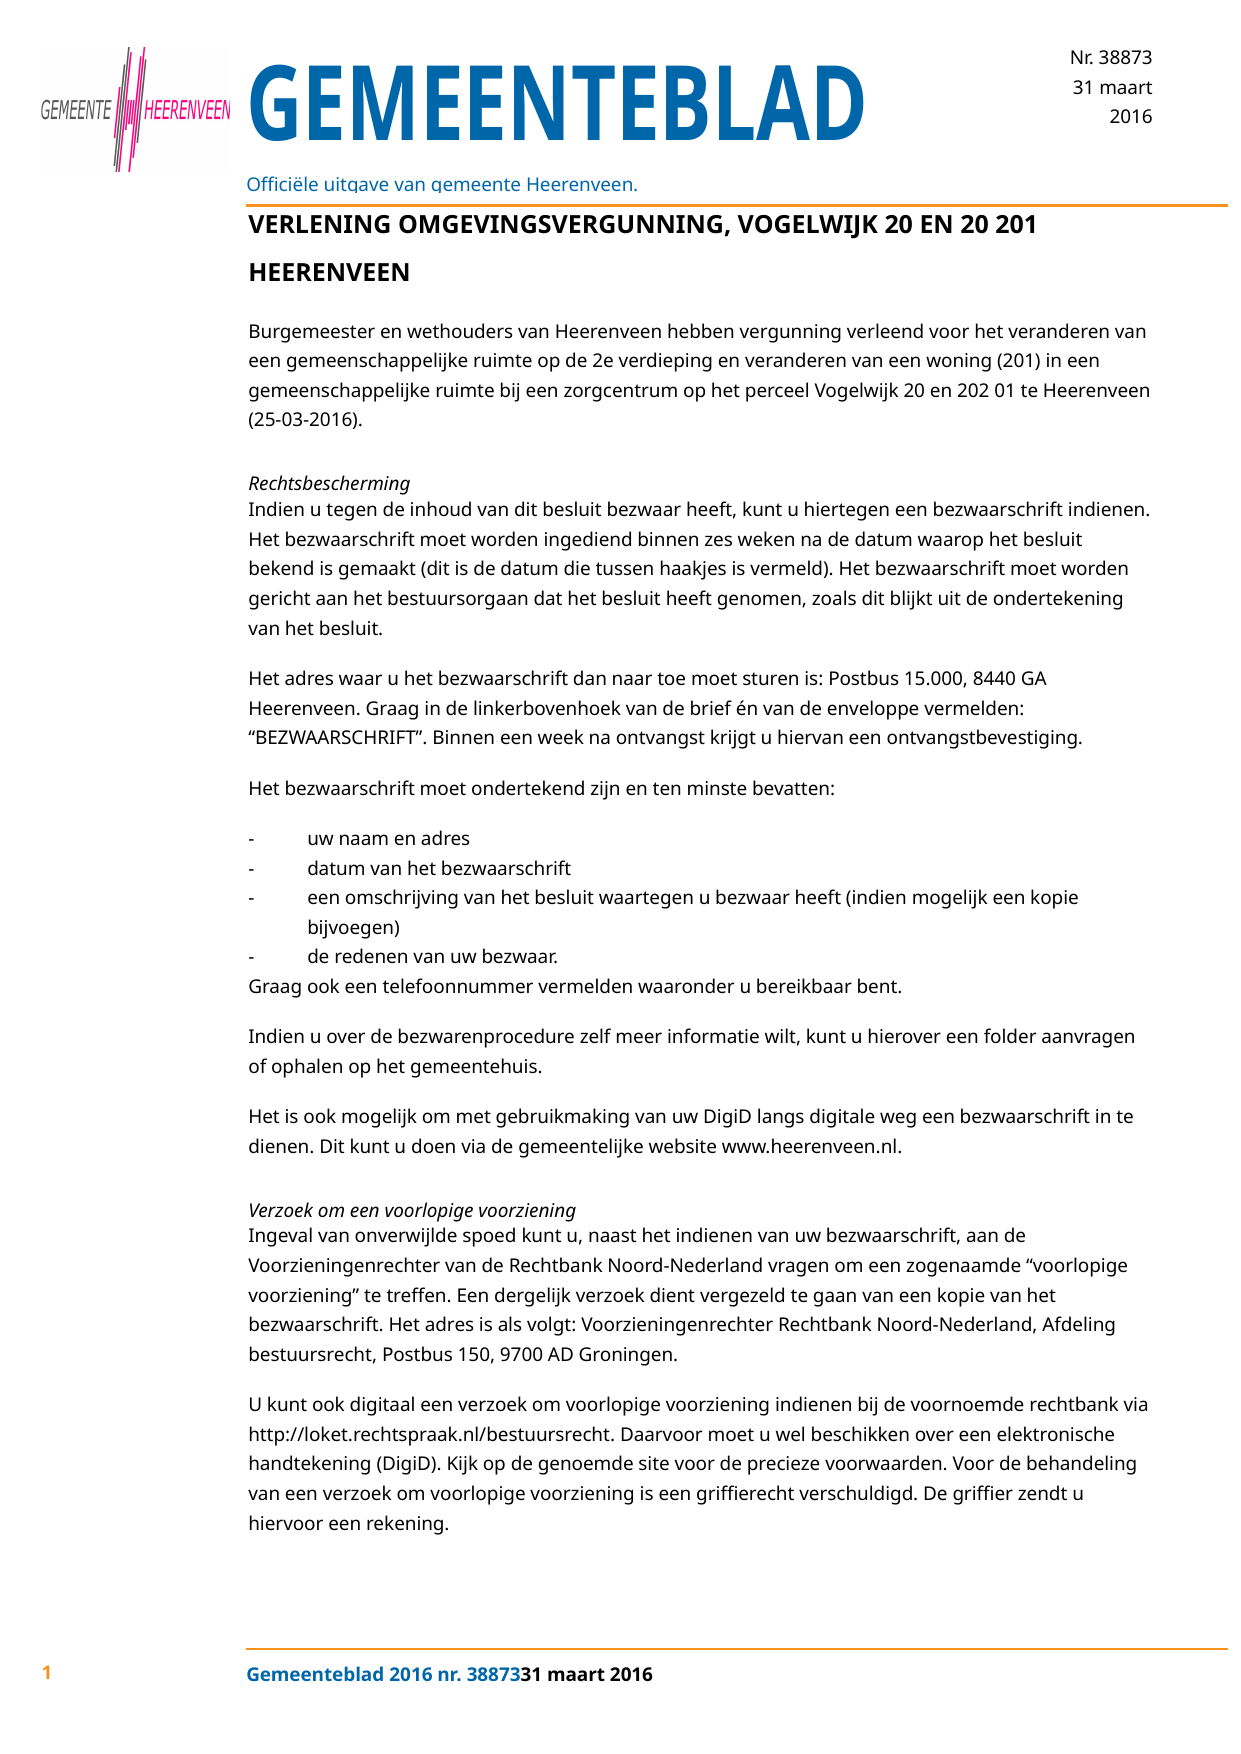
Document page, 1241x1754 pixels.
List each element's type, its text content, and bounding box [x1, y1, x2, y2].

text Graag ook een telefoonnummer vermelden waaronder u bereikbaar bent. [248, 973, 1152, 999]
text Verzoek om een voorlopige voorziening [248, 1197, 1152, 1223]
text Het adres waar u het bezwaarschrift dan naar toe moet sturen is: Postbus 15.000, 8440 GA Heerenveen. Graag in de linkerbovenhoek van de brief én van de enveloppe vermelden: “BEZWAARSCHRIFT”. Binnen een week na ontvangst krijgt u hiervan een ontvangstbevestiging. [248, 665, 1152, 750]
list een omschrijving van het besluit waartegen u bezwaar heeft (indien mogelijk een kopie bijvoegen) [248, 884, 1152, 939]
text Het is ook mogelijk om met gebruikmaking van uw DigiD langs digitale weg een bezwaarschrift in te dienen. Dit kunt u doen via de gemeentelijke website www.heerenveen.nl. [248, 1103, 1152, 1159]
text Het bezwaarschrift moet ondertekend zijn en ten minste bevatten: [248, 775, 1152, 800]
text VERLENING OMGEVINGSVERGUNNING, VOGELWIJK 20 EN 20 201 HEERENVEEN [248, 207, 1152, 288]
picture [41, 47, 231, 172]
text Ingeval van onverwijlde spoed kunt u, naast het indienen van uw bezwaarschrift, aan de Voorzieningenrechter van de Rechtbank Noord-Nederland vragen om een zogenaamde “voorlopige voorziening” te treffen. Een dergelijk verzoek dient vergezeld te gaan van een kopie van het bezwaarschrift. Het adres is als volgt: Voorzieningenrechter Rechtbank Noord-Nederland, Afdeling bestuursrecht, Postbus 150, 9700 AD Groningen. [248, 1223, 1152, 1367]
text Burgemeester en wethouders van Heerenveen hebben vergunning verleend voor het veranderen van een gemeenschappelijke ruimte op de 2e verdieping en veranderen van een woning (201) in een gemeenschappelijke ruimte bij een zorgcentrum op het perceel Vogelwijk 20 en 202 01 te Heerenveen (25-03-2016). [248, 318, 1152, 432]
text Indien u over de bezwarenprocedure zelf meer informatie wilt, kunt u hierover een folder aanvragen of ophalen op het gemeentehuis. [248, 1023, 1152, 1079]
list uw naam en adres [248, 825, 1152, 851]
list datum van het bezwaarschrift [248, 855, 1152, 880]
text U kunt ook digitaal een verzoek om voorlopige voorziening indienen bij de voornoemde rechtbank via http://loket.rechtspraak.nl/bestuursrecht. Daarvoor moet u wel beschikken over een elektronische handtekening (DigiD). Kijk op de genoemde site voor de precieze voorwaarden. Voor de behandeling van een verzoek om voorlopige voorziening is een griffierecht verschuldigd. De griffier zendt u hiervoor een rekening. [248, 1391, 1152, 1536]
text Indien u tegen de inhoud van dit besluit bezwaar heeft, kunt u hiertegen een bezwaarschrift indienen. Het bezwaarschrift moet worden ingediend binnen zes weken na de datum waarop het besluit bekend is gemaakt (dit is de datum die tussen haakjes is vermeld). Het bezwaarschrift moet worden gericht aan het bestuursorgaan dat het besluit heeft genomen, zoals dit blijkt uit de ondertekening van het besluit. [248, 496, 1152, 640]
text Rechtsbescherming [248, 471, 1152, 496]
list de redenen van uw bezwaar. [248, 943, 1152, 969]
